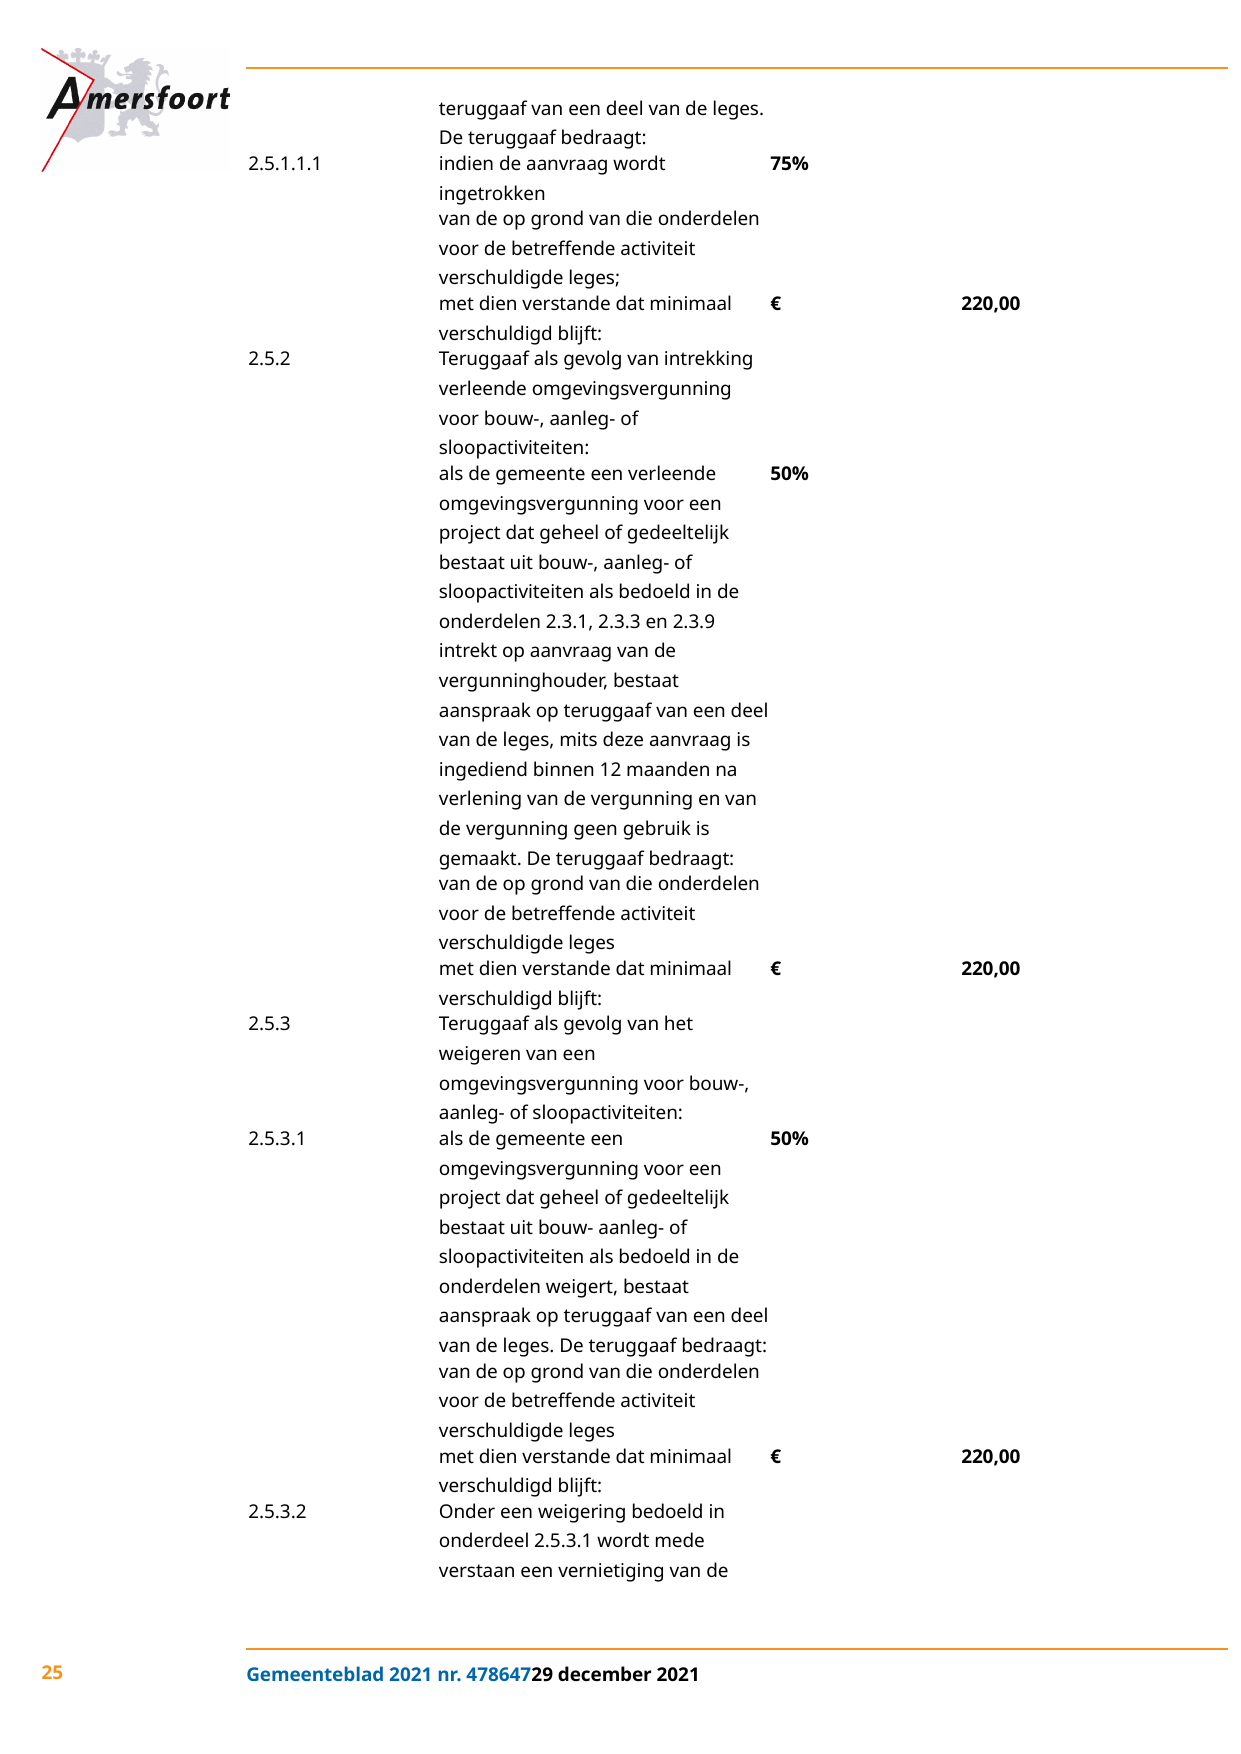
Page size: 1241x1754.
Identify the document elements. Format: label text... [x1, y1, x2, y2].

table_cell [248, 1443, 439, 1498]
table_cell [770, 95, 961, 150]
table_cell [961, 460, 1152, 870]
table_cell 220,00 [961, 290, 1152, 346]
table_cell [961, 1498, 1152, 1583]
table_cell [248, 205, 439, 290]
table_cell [961, 1358, 1152, 1443]
table_cell 2.5.3.1 [248, 1125, 439, 1358]
table_cell [248, 870, 439, 955]
table_cell 50% [770, 1125, 961, 1358]
table_cell [961, 1125, 1152, 1358]
table_cell 50% [770, 460, 961, 870]
table_cell [248, 290, 439, 346]
table_cell [770, 205, 961, 290]
table_cell [770, 1011, 961, 1125]
table_cell 2.5.2 [248, 346, 439, 460]
table_cell [248, 95, 439, 150]
table_cell [961, 346, 1152, 460]
picture [41, 47, 231, 172]
table_cell 2.5.3 [248, 1011, 439, 1125]
table_cell [770, 1498, 961, 1583]
table_cell [770, 870, 961, 955]
table_cell Onder een weigering bedoeld in onderdeel 2.5.3.1 wordt mede verstaan een vernietiging van de [439, 1498, 770, 1583]
table_cell van de op grond van die onderdelen voor de betreffende activiteit verschuldigde leges; [439, 205, 770, 290]
table_cell 2.5.1.1.1 [248, 150, 439, 205]
table_cell met dien verstande dat minimaal verschuldigd blijft: [439, 290, 770, 346]
table_cell [770, 346, 961, 460]
table_cell [961, 150, 1152, 205]
table_cell Teruggaaf als gevolg van intrekking verleende omgevingsvergunning voor bouw-, aanleg- of sloopactiviteiten: [439, 346, 770, 460]
table_cell [770, 1358, 961, 1443]
table_cell [248, 460, 439, 870]
table_cell 220,00 [961, 955, 1152, 1011]
table_cell indien de aanvraag wordt ingetrokken [439, 150, 770, 205]
table_cell 2.5.3.2 [248, 1498, 439, 1583]
table_cell [248, 955, 439, 1011]
table_cell [961, 870, 1152, 955]
table_cell als de gemeente een verleende omgevingsvergunning voor een project dat geheel of gedeeltelijk bestaat uit bouw-, aanleg- of sloopactiviteiten als bedoeld in de onderdelen 2.3.1, 2.3.3 en 2.3.9 intrekt op aanvraag van de vergunninghouder, bestaat aanspraak op teruggaaf van een deel van de leges, mits deze aanvraag is ingediend binnen 12 maanden na verlening van de vergunning en van de vergunning geen gebruik is gemaakt. De teruggaaf bedraagt: [439, 460, 770, 870]
table_cell als de gemeente een omgevingsvergunning voor een project dat geheel of gedeeltelijk bestaat uit bouw- aanleg- of sloopactiviteiten als bedoeld in de onderdelen weigert, bestaat aanspraak op teruggaaf van een deel van de leges. De teruggaaf bedraagt: [439, 1125, 770, 1358]
table_cell van de op grond van die onderdelen voor de betreffende activiteit verschuldigde leges [439, 1358, 770, 1443]
table_cell [961, 205, 1152, 290]
table_cell 75% [770, 150, 961, 205]
table_cell € [770, 1443, 961, 1498]
table_cell € [770, 290, 961, 346]
table_cell met dien verstande dat minimaal verschuldigd blijft: [439, 1443, 770, 1498]
table_cell Teruggaaf als gevolg van het weigeren van een omgevingsvergunning voor bouw-, aanleg- of sloopactiviteiten: [439, 1011, 770, 1125]
table_cell [248, 1358, 439, 1443]
table_cell van de op grond van die onderdelen voor de betreffende activiteit verschuldigde leges [439, 870, 770, 955]
table_cell 220,00 [961, 1443, 1152, 1498]
table_cell [961, 95, 1152, 150]
table_cell € [770, 955, 961, 1011]
table_cell met dien verstande dat minimaal verschuldigd blijft: [439, 955, 770, 1011]
table_cell teruggaaf van een deel van de leges. De teruggaaf bedraagt: [439, 95, 770, 150]
table_cell [961, 1011, 1152, 1125]
